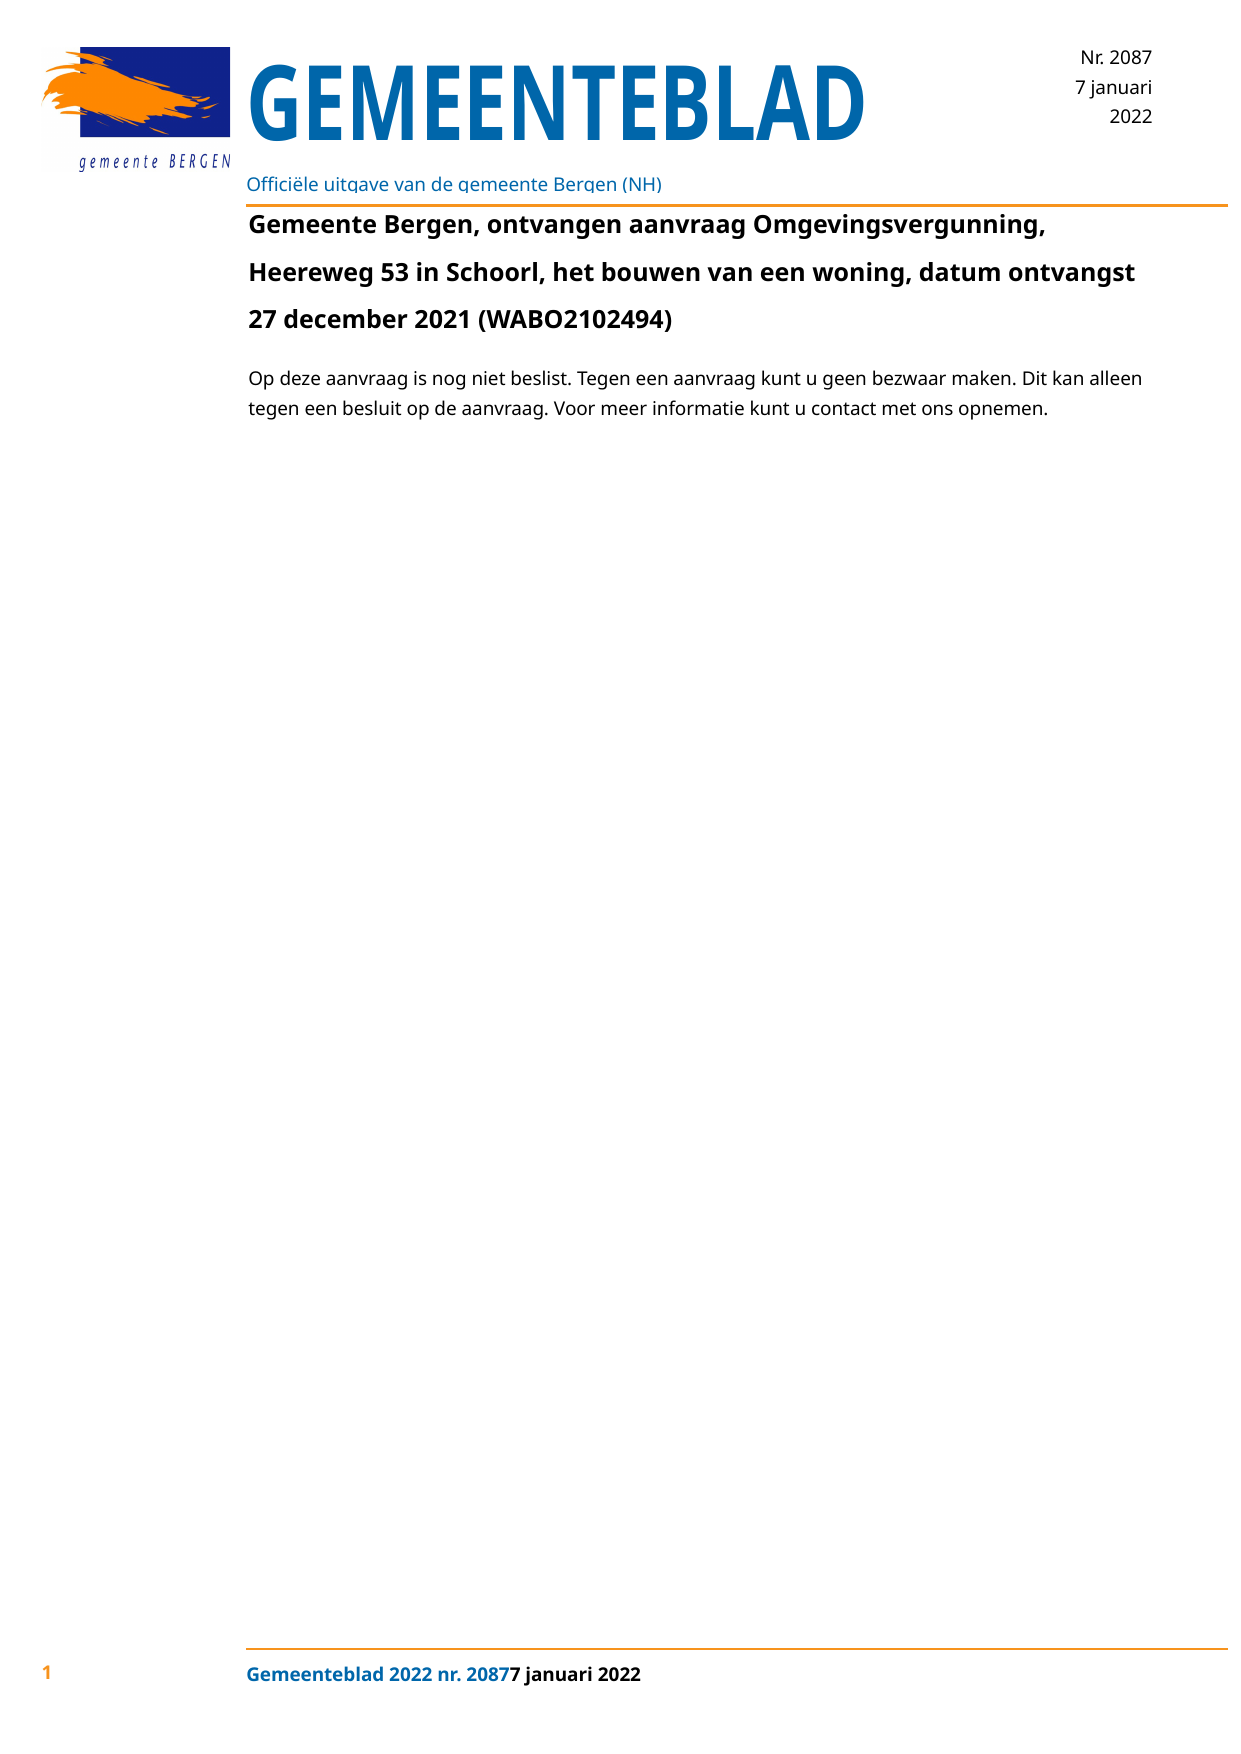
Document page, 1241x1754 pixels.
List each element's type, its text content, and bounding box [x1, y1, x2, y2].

text Gemeente Bergen, ontvangen aanvraag Omgevingsvergunning, Heereweg 53 in Schoorl, het bouwen van een woning, datum ontvangst 27 december 2021 (WABO2102494) [248, 207, 1152, 336]
picture [41, 47, 231, 172]
text Op deze aanvraag is nog niet beslist. Tegen een aanvraag kunt u geen bezwaar maken. Dit kan alleen tegen een besluit op de aanvraag. Voor meer informatie kunt u contact met ons opnemen. [248, 366, 1152, 421]
